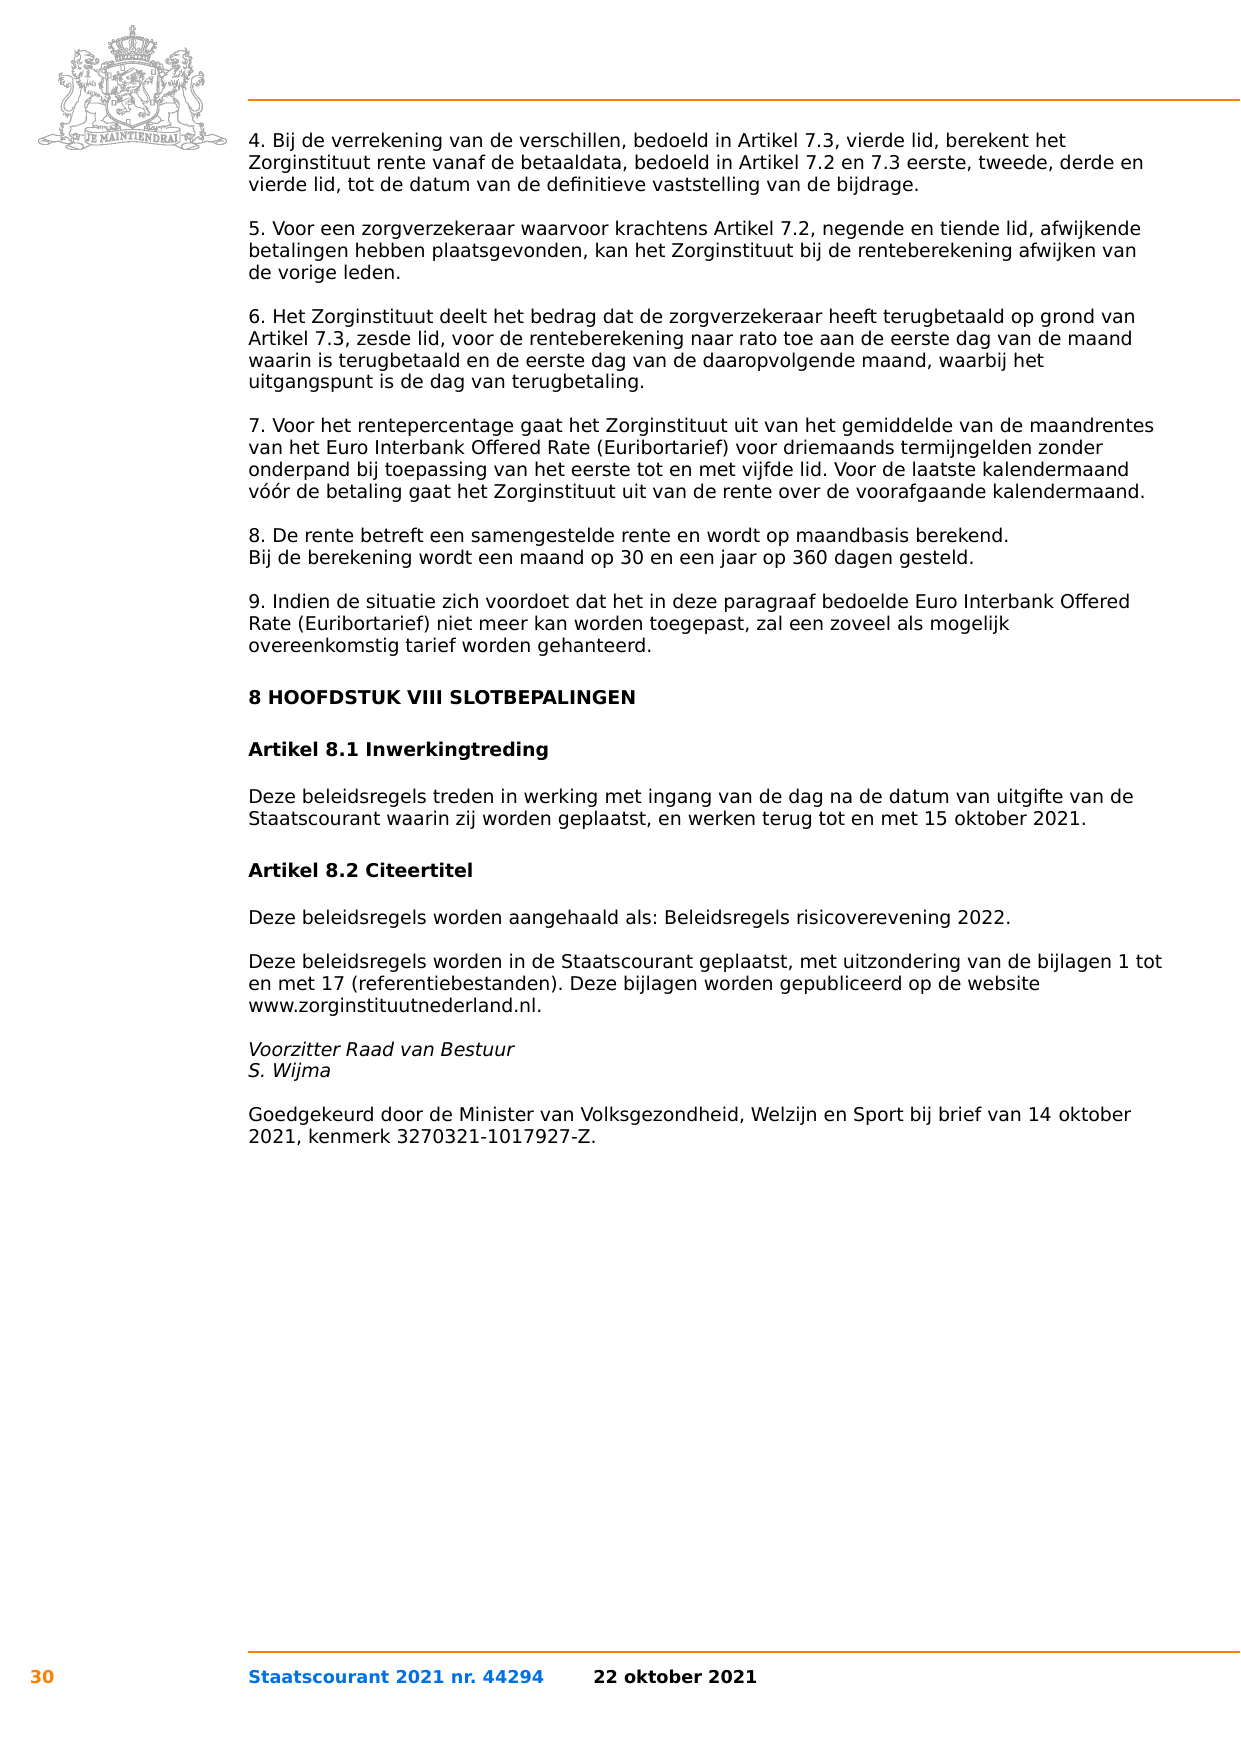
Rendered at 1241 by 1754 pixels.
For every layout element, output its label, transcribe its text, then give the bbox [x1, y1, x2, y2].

text Deze beleidsregels worden aangehaald als: Beleidsregels risicoverevening 2022. [248, 907, 1163, 929]
text Bij de berekening wordt een maand op 30 en een jaar op 360 dagen gesteld. [248, 547, 1163, 569]
text Goedgekeurd door de Minister van Volksgezondheid, Welzijn en Sport bij brief van 14 oktober 2021, kenmerk 3270321-1017927-Z. [248, 1104, 1163, 1148]
text 7. Voor het rentepercentage gaat het Zorginstituut uit van het gemiddelde van de maandrentes van het Euro Interbank Offered Rate (Euribortarief) voor driemaands termijngelden zonder onderpand bij toepassing van het eerste tot en met vijfde lid. Voor de laatste kalendermaand vóór de betaling gaat het Zorginstituut uit van de rente over de voorafgaande kalendermaand. [248, 415, 1163, 503]
subtitle Artikel 8.2 Citeertitel [248, 860, 1163, 882]
subtitle Artikel 8.1 Inwerkingtreding [248, 739, 1163, 761]
subtitle 8 HOOFDSTUK VIII SLOTBEPALINGEN [248, 687, 1163, 709]
text 9. Indien de situatie zich voordoet dat het in deze paragraaf bedoelde Euro Interbank Offered Rate (Euribortarief) niet meer kan worden toegepast, zal een zoveel als mogelijk overeenkomstig tarief worden gehanteerd. [248, 591, 1163, 657]
text Deze beleidsregels worden in de Staatscourant geplaatst, met uitzondering van de bijlagen 1 tot en met 17 (referentiebestanden). Deze bijlagen worden gepubliceerd op de website www.zorginstituutnederland.nl. [248, 951, 1163, 1017]
text 5. Voor een zorgverzekeraar waarvoor krachtens Artikel 7.2, negende en tiende lid, afwijkende betalingen hebben plaatsgevonden, kan het Zorginstituut bij de renteberekening afwijken van de vorige leden. [248, 218, 1163, 284]
text 6. Het Zorginstituut deelt het bedrag dat de zorgverzekeraar heeft terugbetaald op grond van Artikel 7.3, zesde lid, voor de renteberekening naar rato toe aan de eerste dag van de maand waarin is terugbetaald en de eerste dag van de daaropvolgende maand, waarbij het uitgangspunt is de dag van terugbetaling. [248, 306, 1163, 393]
text Voorzitter Raad van Bestuur S. Wijma [248, 1038, 1163, 1082]
text 4. Bij de verrekening van de verschillen, bedoeld in Artikel 7.3, vierde lid, berekent het Zorginstituut rente vanaf de betaaldata, bedoeld in Artikel 7.2 en 7.3 eerste, tweede, derde en vierde lid, tot de datum van de definitieve vaststelling van de bijdrage. [248, 130, 1163, 196]
picture [38, 25, 227, 150]
text Deze beleidsregels treden in werking met ingang van de dag na de datum van uitgifte van de Staatscourant waarin zij worden geplaatst, en werken terug tot en met 15 oktober 2021. [248, 786, 1163, 830]
text 8. De rente betreft een samengestelde rente en wordt op maandbasis berekend. [248, 525, 1163, 547]
